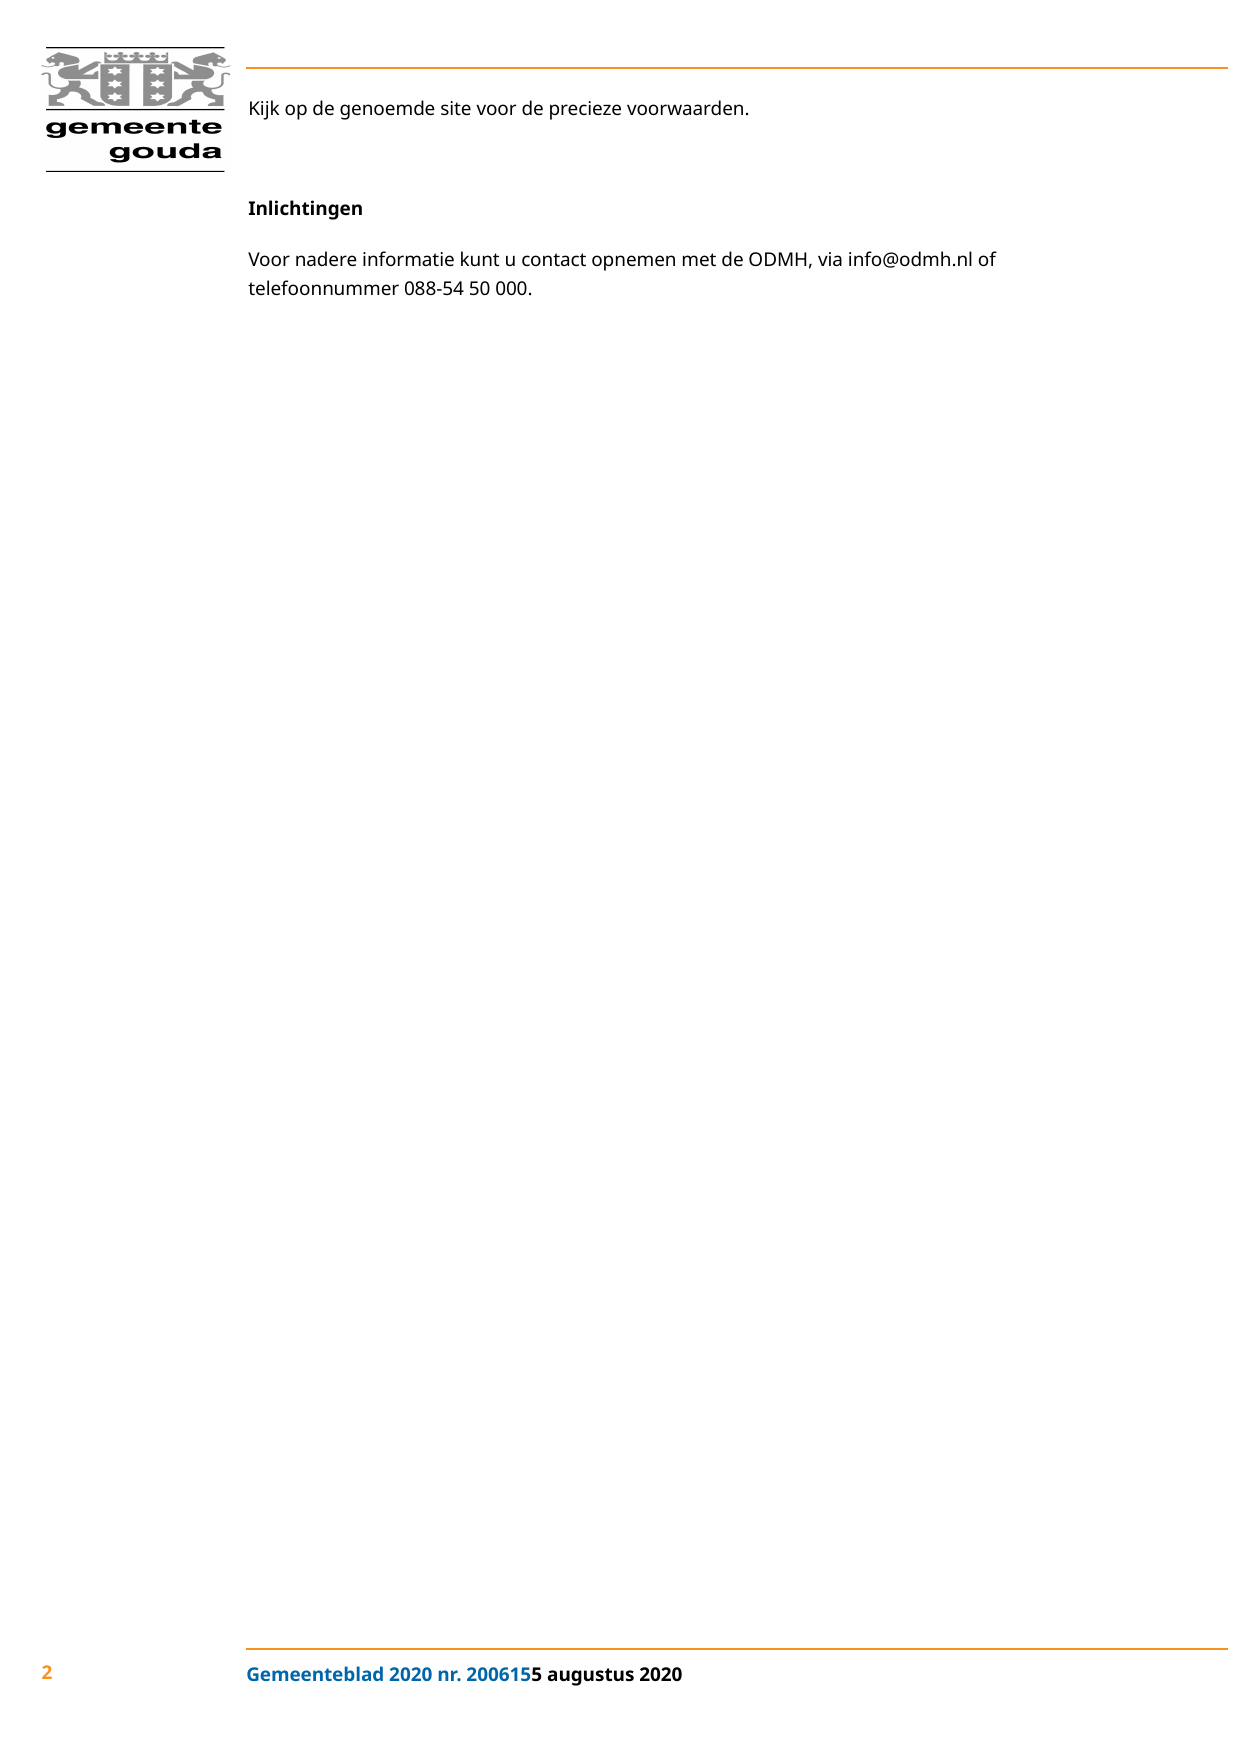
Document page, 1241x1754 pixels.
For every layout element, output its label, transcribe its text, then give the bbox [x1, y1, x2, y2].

text Voor nadere informatie kunt u contact opnemen met de ODMH, via info@odmh.nl of telefoonnummer 088-54 50 000. [248, 246, 1152, 301]
text Kijk op de genoemde site voor de precieze voorwaarden. [248, 95, 1152, 121]
text Inlichtingen [248, 196, 1152, 221]
picture [41, 47, 231, 172]
